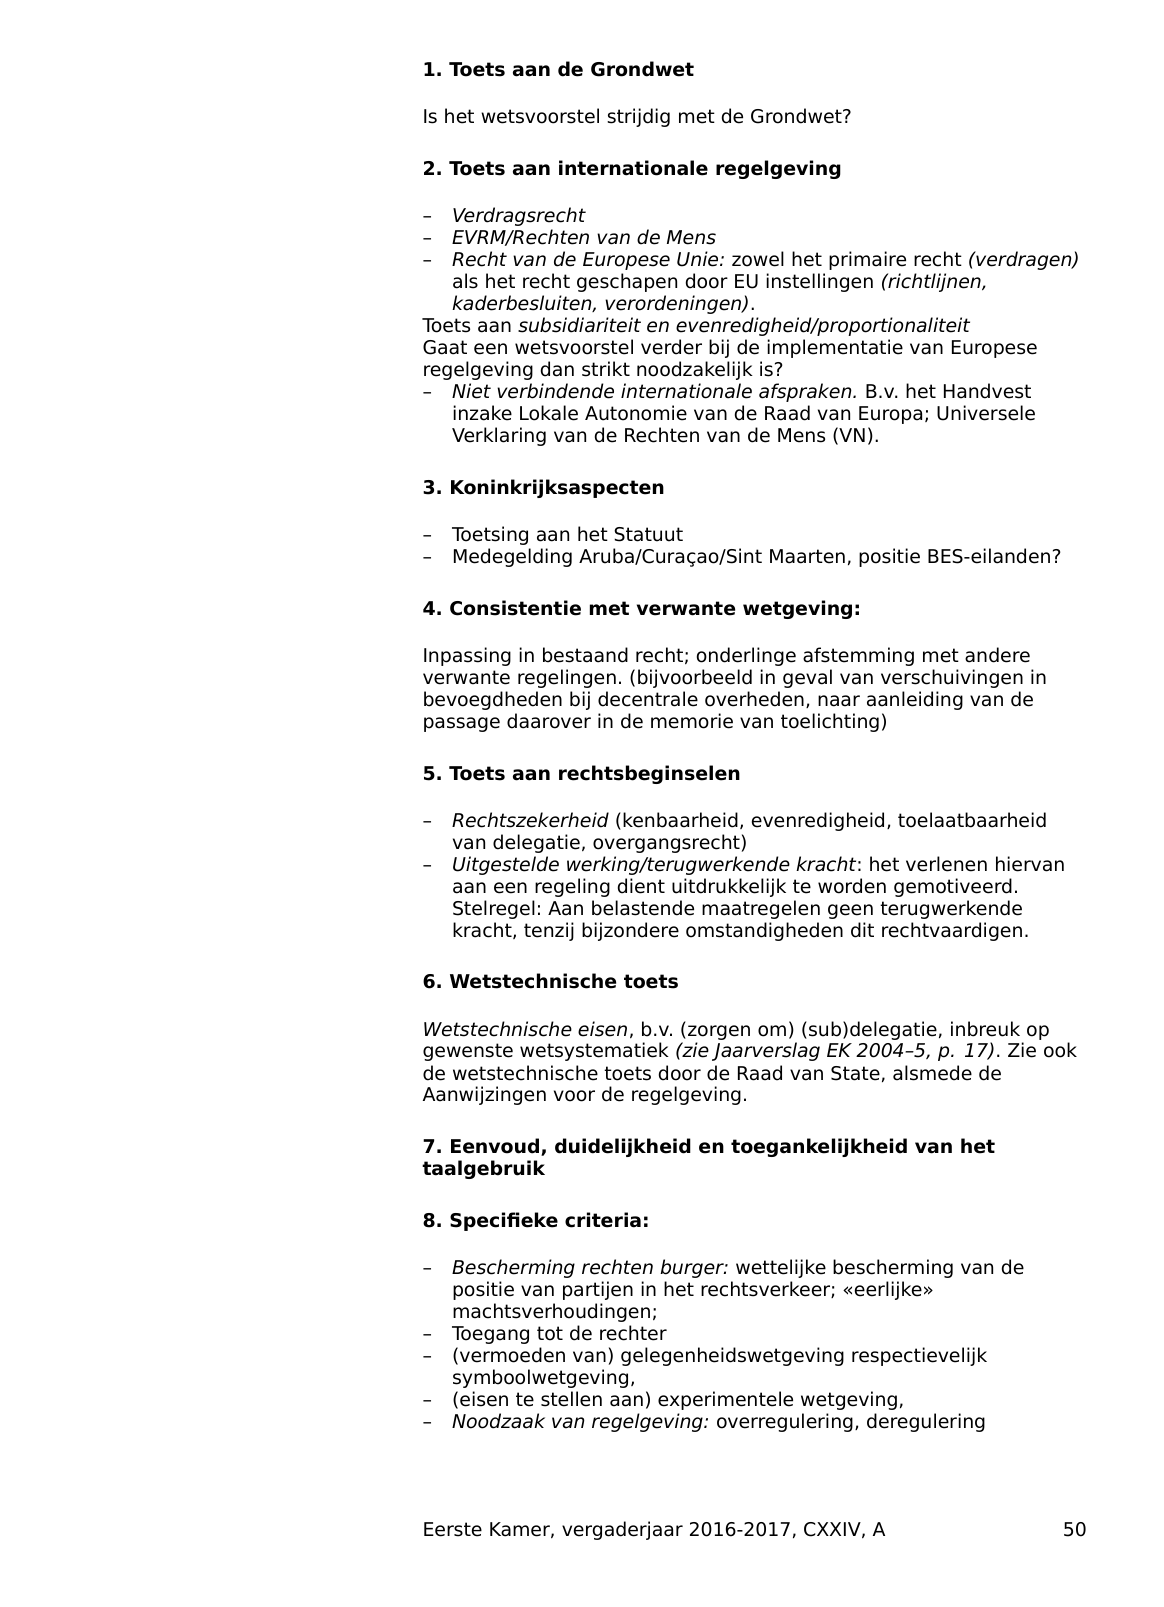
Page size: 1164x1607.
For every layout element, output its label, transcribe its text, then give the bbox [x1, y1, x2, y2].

subtitle 4. Consistentie met verwante wetgeving: [422, 598, 1087, 620]
text – Toegang tot de rechter [422, 1323, 1087, 1345]
text – Rechtszekerheid (kenbaarheid, evenredigheid, toelaatbaarheid van delegatie, overgangsrecht) [422, 809, 1087, 853]
text – Uitgestelde werking/terugwerkende kracht: het verlenen hiervan aan een regeling dient uitdrukkelijk te worden gemotiveerd. Stelregel: Aan belastende maatregelen geen terugwerkende kracht, tenzij bijzondere omstandigheden dit rechtvaardigen. [422, 853, 1087, 941]
text – Medegelding Aruba/Curaçao/Sint Maarten, positie BES-eilanden? [422, 546, 1087, 568]
text Wetstechnische eisen, b.v. (zorgen om) (sub)delegatie, inbreuk op gewenste wetsystematiek (zie Jaarverslag EK 2004–5, p. 17). Zie ook de wetstechnische toets door de Raad van State, alsmede de Aanwijzingen voor de regelgeving. [422, 1018, 1087, 1106]
text – Verdragsrecht [422, 205, 1087, 227]
subtitle 8. Specifieke criteria: [422, 1210, 1087, 1232]
text – EVRM/Rechten van de Mens [422, 227, 1087, 249]
subtitle 6. Wetstechnische toets [422, 971, 1087, 993]
text – Niet verbindende internationale afspraken. B.v. het Handvest inzake Lokale Autonomie van de Raad van Europa; Universele Verklaring van de Rechten van de Mens (VN). [422, 381, 1087, 447]
text – (vermoeden van) gelegenheidswetgeving respectievelijk symboolwetgeving, [422, 1345, 1087, 1389]
text Is het wetsvoorstel strijdig met de Grondwet? [422, 106, 1087, 128]
subtitle 5. Toets aan rechtsbeginselen [422, 763, 1087, 784]
text – Bescherming rechten burger: wettelijke bescherming van de positie van partijen in het rechtsverkeer; «eerlijke» machtsverhoudingen; [422, 1257, 1087, 1323]
text – (eisen te stellen aan) experimentele wetgeving, [422, 1389, 1087, 1411]
subtitle 7. Eenvoud, duidelijkheid en toegankelijkheid van het taalgebruik [422, 1136, 1087, 1180]
text Gaat een wetsvoorstel verder bij de implementatie van Europese regelgeving dan strikt noodzakelijk is? [422, 337, 1087, 381]
subtitle 3. Koninkrijksaspecten [422, 477, 1087, 499]
text Toets aan subsidiariteit en evenredigheid/proportionaliteit [422, 315, 1087, 337]
subtitle 1. Toets aan de Grondwet [422, 59, 1087, 81]
text Inpassing in bestaand recht; onderlinge afstemming met andere verwante regelingen. (bijvoorbeeld in geval van verschuivingen in bevoegdheden bij decentrale overheden, naar aanleiding van de passage daarover in de memorie van toelichting) [422, 645, 1087, 733]
text – Toetsing aan het Statuut [422, 524, 1087, 546]
text – Recht van de Europese Unie: zowel het primaire recht (verdragen) als het recht geschapen door EU instellingen (richtlijnen, kaderbesluiten, verordeningen). [422, 249, 1087, 315]
subtitle 2. Toets aan internationale regelgeving [422, 158, 1087, 180]
text – Noodzaak van regelgeving: overregulering, deregulering [422, 1411, 1087, 1433]
